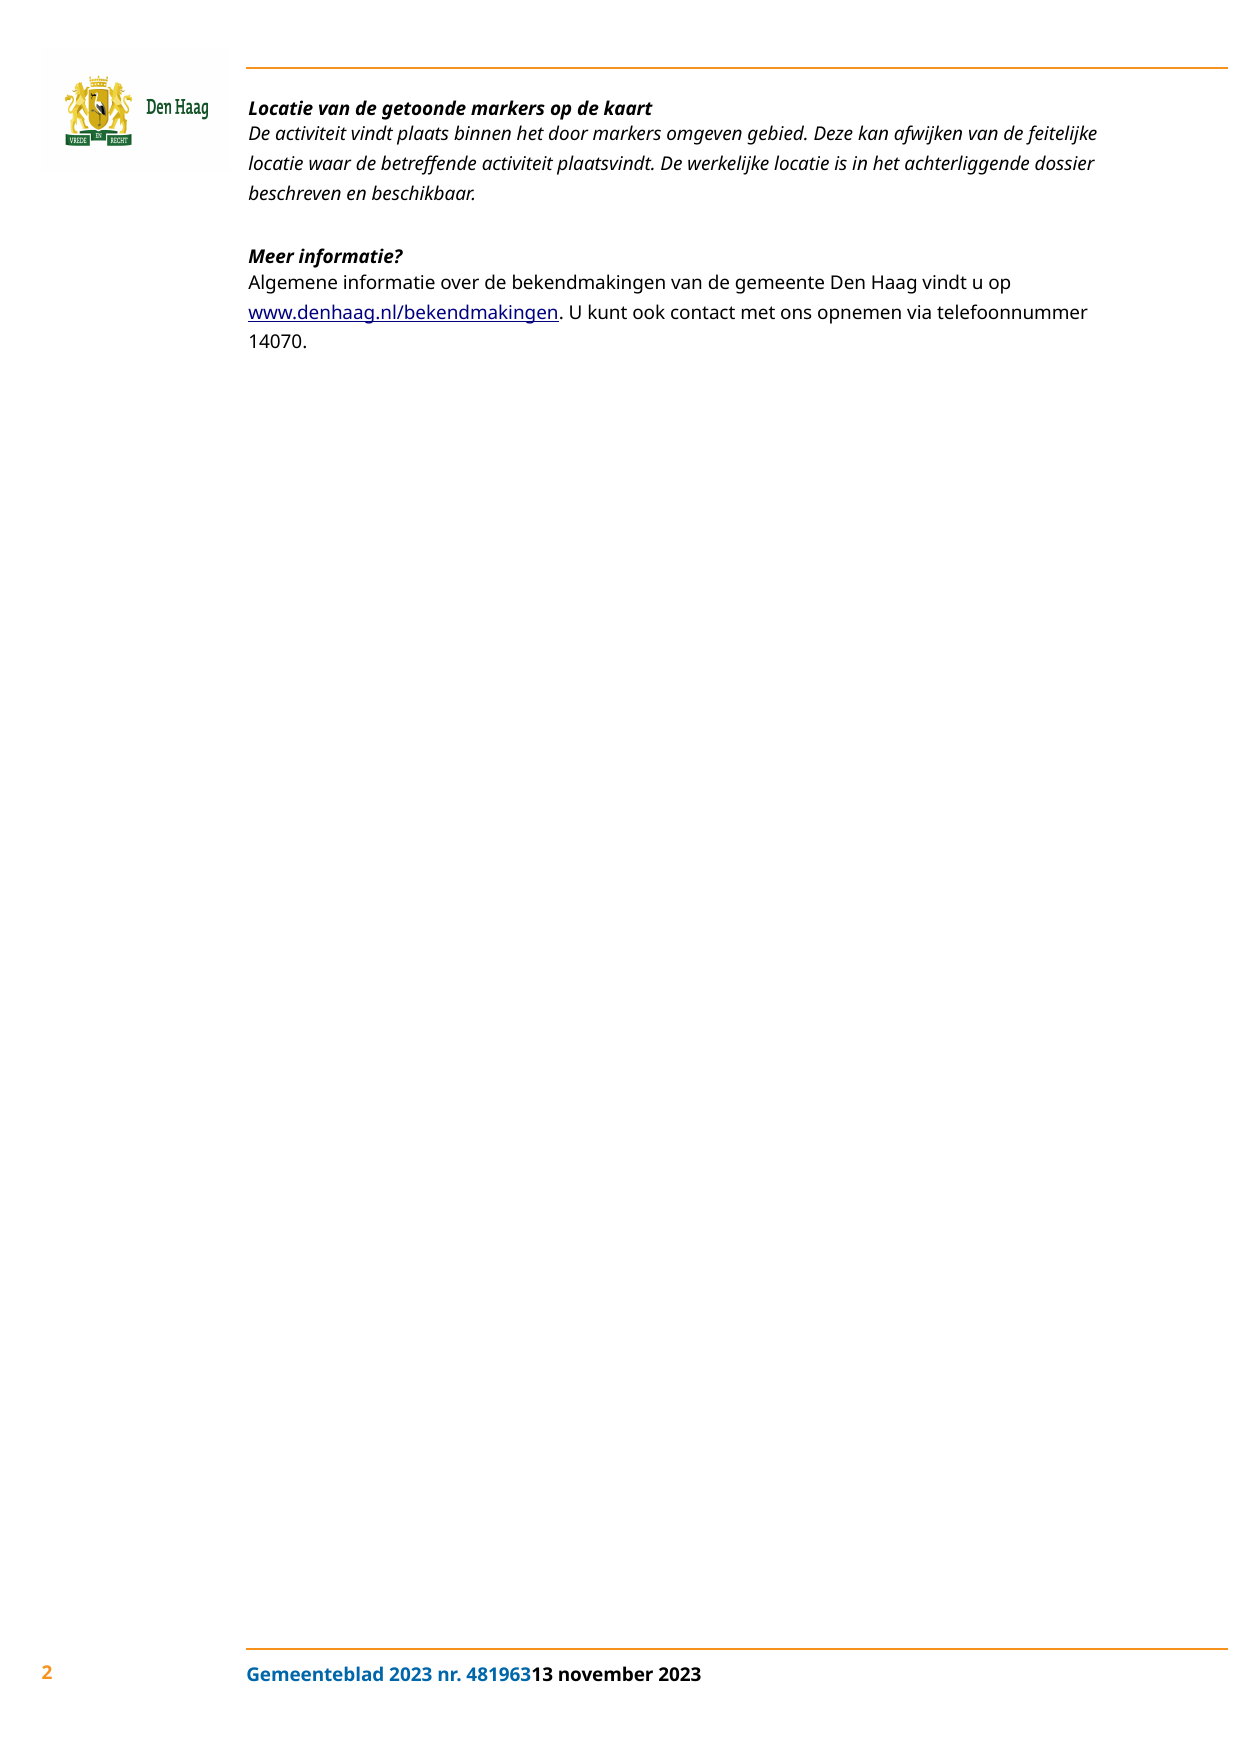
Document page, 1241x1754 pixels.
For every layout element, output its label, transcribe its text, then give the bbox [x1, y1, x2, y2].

text De activiteit vindt plaats binnen het door markers omgeven gebied. Deze kan afwijken van de feitelijke locatie waar de betreffende activiteit plaatsvindt. De werkelijke locatie is in het achterliggende dossier beschreven en beschikbaar. [248, 121, 1152, 205]
text Algemene informatie over de bekendmakingen van de gemeente Den Haag vindt u op www.denhaag.nl/bekendmakingen. U kunt ook contact met ons opnemen via telefoonnummer 14070. [248, 269, 1152, 354]
text Locatie van de getoonde markers op de kaart [248, 95, 1152, 121]
text Meer informatie? [248, 244, 1152, 269]
picture [41, 47, 231, 172]
